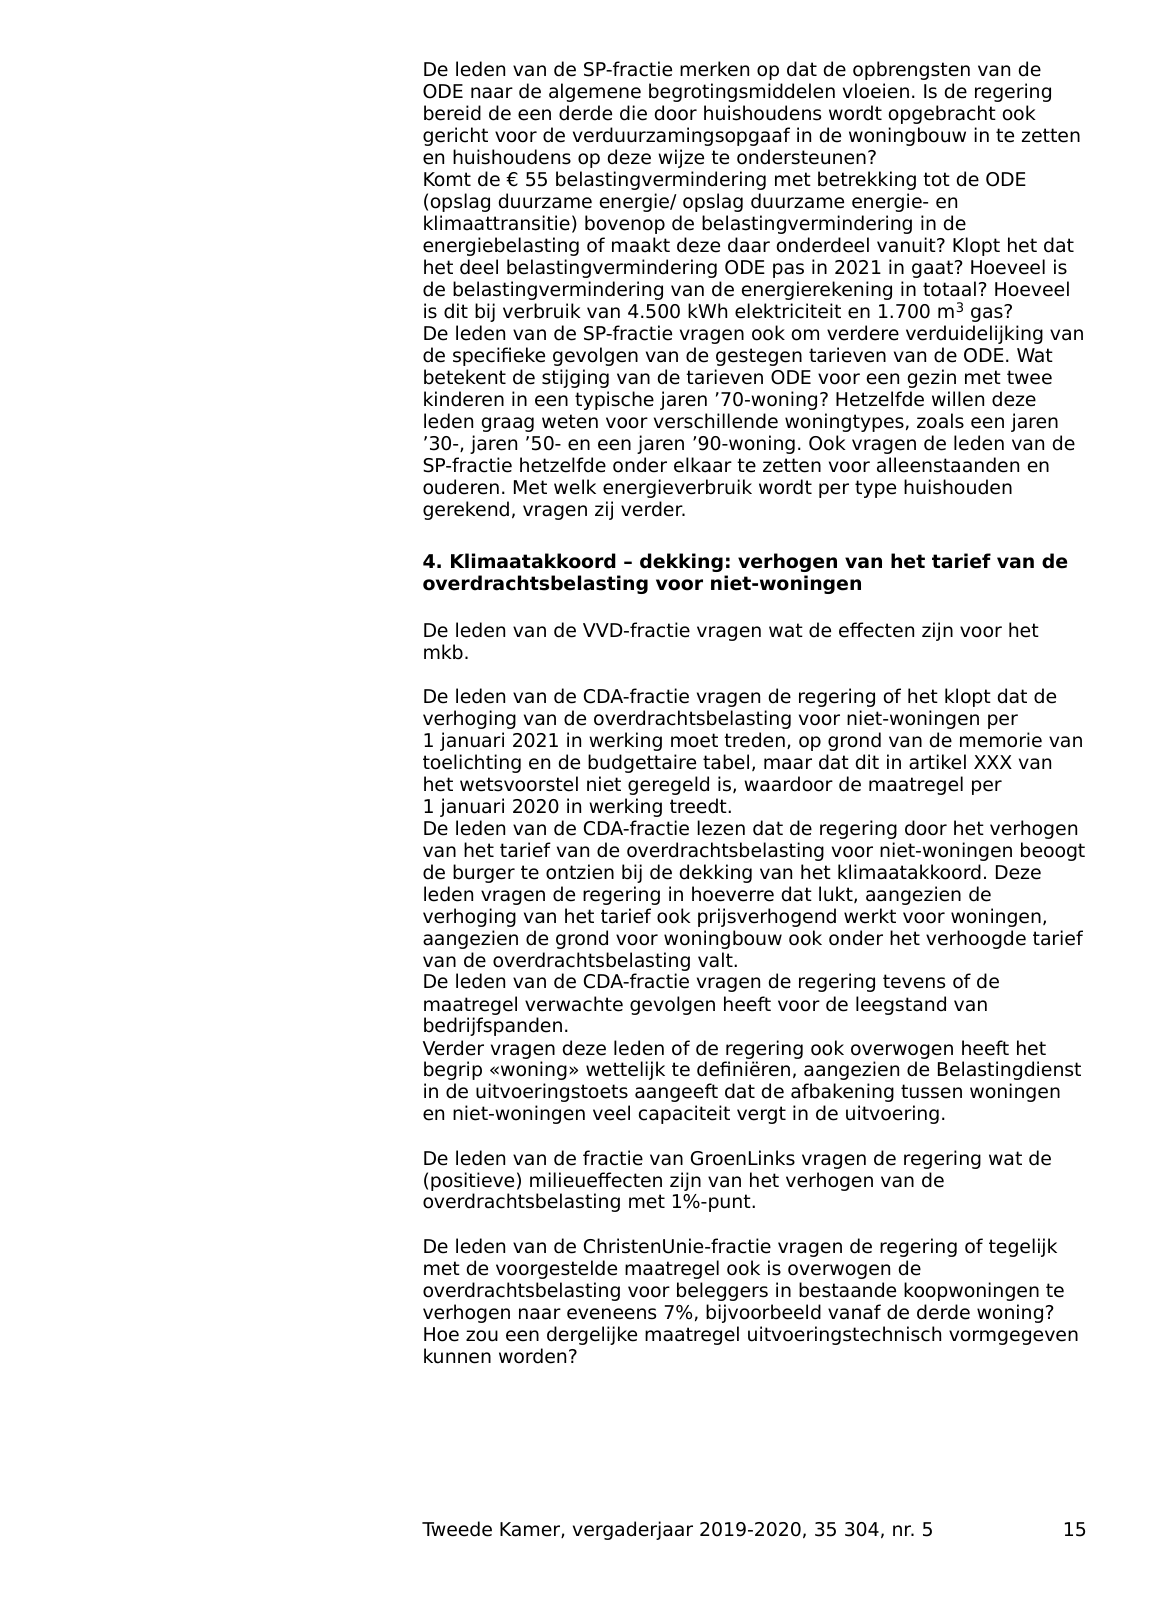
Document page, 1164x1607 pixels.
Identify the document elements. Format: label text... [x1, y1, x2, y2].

text Verder vragen deze leden of de regering ook overwogen heeft het begrip «woning» wettelijk te definiëren, aangezien de Belastingdienst in de uitvoeringstoets aangeeft dat de afbakening tussen woningen en niet-woningen veel capaciteit vergt in de uitvoering. [422, 1037, 1087, 1125]
subtitle 4. Klimaatakkoord – dekking: verhogen van het tarief van de overdrachtsbelasting voor niet-woningen [422, 551, 1087, 594]
text De leden van de VVD-fractie vragen wat de effecten zijn voor het mkb. [422, 619, 1087, 663]
text Komt de € 55 belastingvermindering met betrekking tot de ODE (opslag duurzame energie/ opslag duurzame energie- en klimaattransitie) bovenop de belastingvermindering in de energiebelasting of maakt deze daar onderdeel vanuit? Klopt het dat het deel belastingvermindering ODE pas in 2021 in gaat? Hoeveel is de belastingvermindering van de energierekening in totaal? Hoeveel is dit bij verbruik van 4.500 kWh elektriciteit en 1.700 m3 gas? [422, 169, 1087, 323]
text De leden van de SP-fractie vragen ook om verdere verduidelijking van de specifieke gevolgen van de gestegen tarieven van de ODE. Wat betekent de stijging van de tarieven ODE voor een gezin met twee kinderen in een typische jaren ’70-woning? Hetzelfde willen deze leden graag weten voor verschillende woningtypes, zoals een jaren ’30-, jaren ’50- en een jaren ’90-woning. Ook vragen de leden van de SP-fractie hetzelfde onder elkaar te zetten voor alleenstaanden en ouderen. Met welk energieverbruik wordt per type huishouden gerekend, vragen zij verder. [422, 323, 1087, 521]
text De leden van de CDA-fractie lezen dat de regering door het verhogen van het tarief van de overdrachtsbelasting voor niet-woningen beoogt de burger te ontzien bij de dekking van het klimaatakkoord. Deze leden vragen de regering in hoeverre dat lukt, aangezien de verhoging van het tarief ook prijsverhogend werkt voor woningen, aangezien de grond voor woningbouw ook onder het verhoogde tarief van de overdrachtsbelasting valt. [422, 818, 1087, 971]
text De leden van de fractie van GroenLinks vragen de regering wat de (positieve) milieueffecten zijn van het verhogen van de overdrachtsbelasting met 1%-punt. [422, 1147, 1087, 1213]
text De leden van de CDA-fractie vragen de regering tevens of de maatregel verwachte gevolgen heeft voor de leegstand van bedrijfspanden. [422, 971, 1087, 1037]
text De leden van de ChristenUnie-fractie vragen de regering of tegelijk met de voorgestelde maatregel ook is overwogen de overdrachtsbelasting voor beleggers in bestaande koopwoningen te verhogen naar eveneens 7%, bijvoorbeeld vanaf de derde woning? Hoe zou een dergelijke maatregel uitvoeringstechnisch vormgegeven kunnen worden? [422, 1236, 1087, 1367]
text De leden van de SP-fractie merken op dat de opbrengsten van de ODE naar de algemene begrotingsmiddelen vloeien. Is de regering bereid de een derde die door huishoudens wordt opgebracht ook gericht voor de verduurzamingsopgaaf in de woningbouw in te zetten en huishoudens op deze wijze te ondersteunen? [422, 59, 1087, 169]
text De leden van de CDA-fractie vragen de regering of het klopt dat de verhoging van de overdrachtsbelasting voor niet-woningen per 1 januari 2021 in werking moet treden, op grond van de memorie van toelichting en de budgettaire tabel, maar dat dit in artikel XXX van het wetsvoorstel niet geregeld is, waardoor de maatregel per 1 januari 2020 in werking treedt. [422, 686, 1087, 818]
